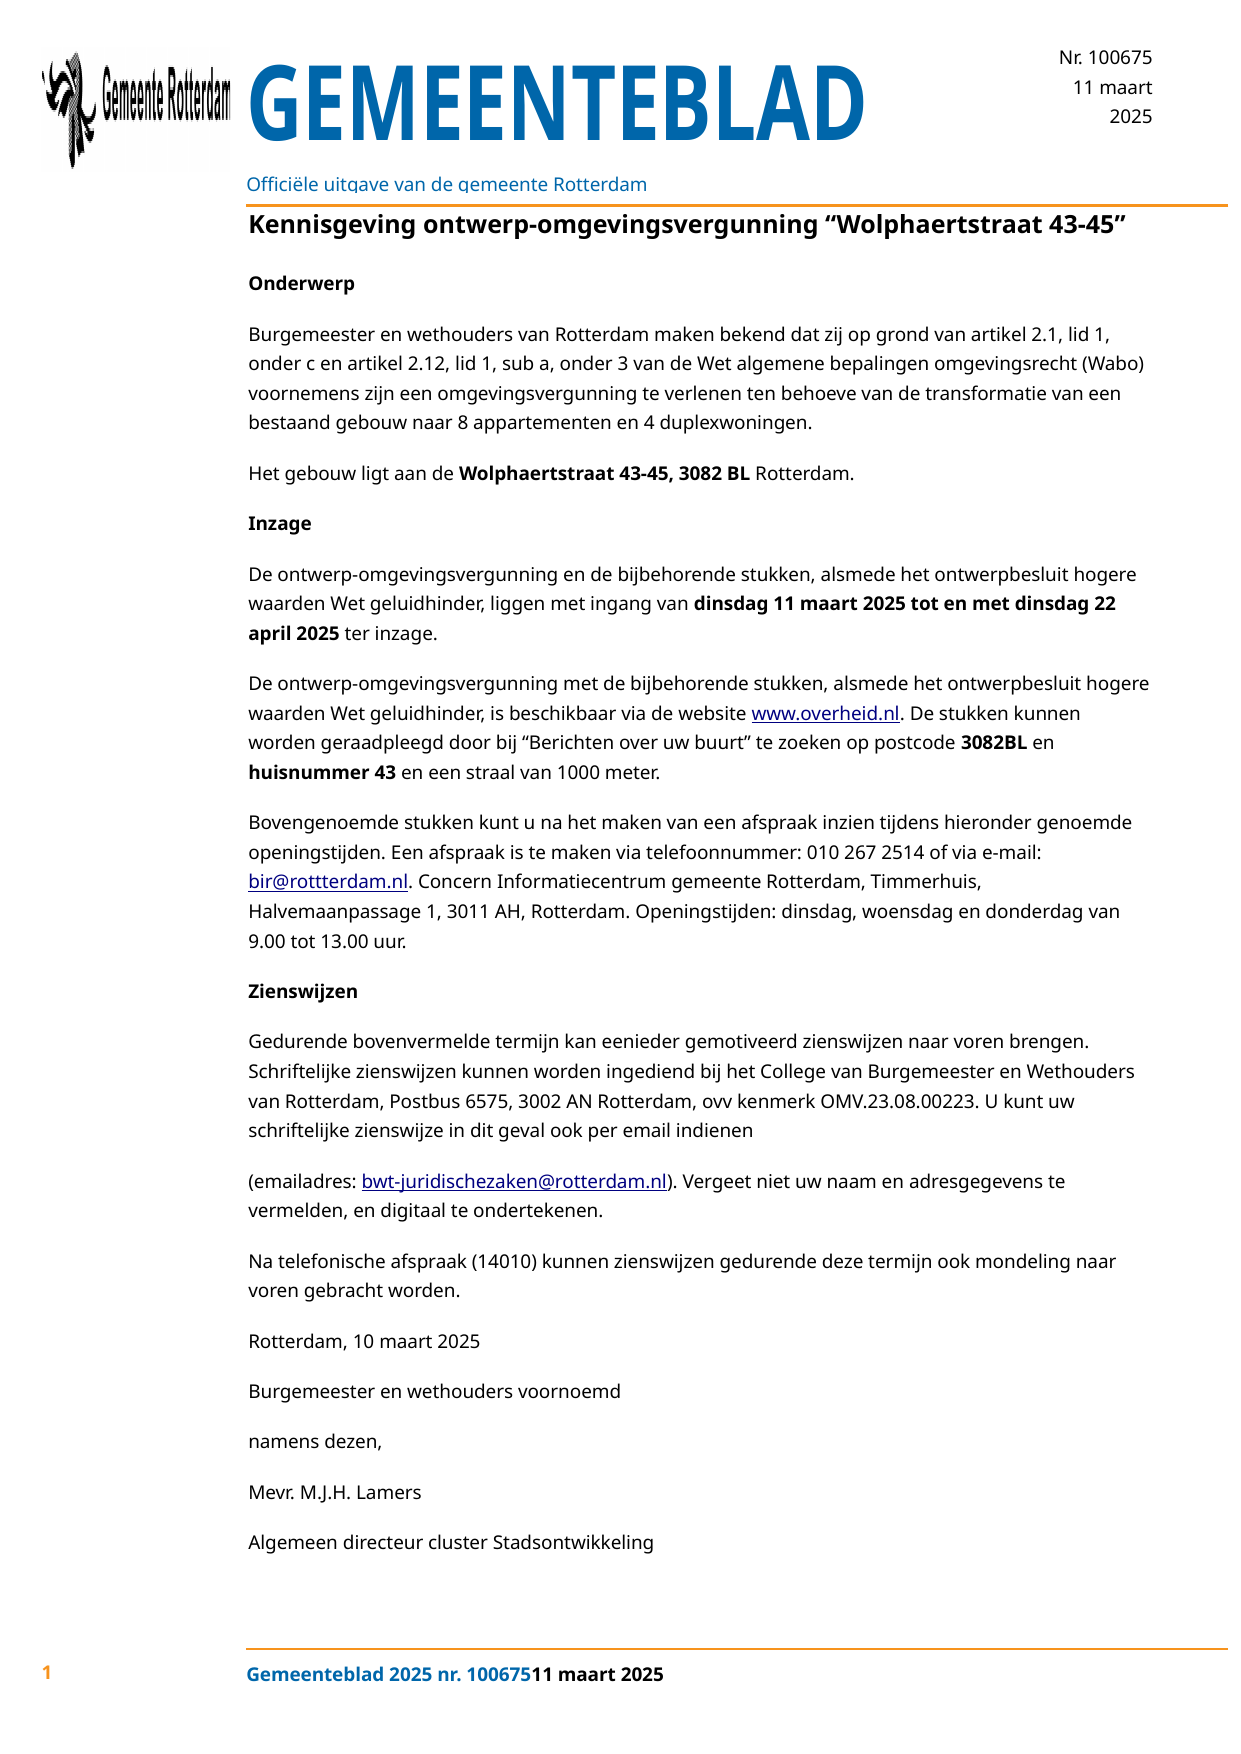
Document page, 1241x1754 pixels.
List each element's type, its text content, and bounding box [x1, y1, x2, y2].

text Kennisgeving ontwerp-omgevingsvergunning “Wolphaertstraat 43-45” [248, 207, 1152, 241]
text Bovengenoemde stukken kunt u na het maken van een afspraak inzien tijdens hieronder genoemde openingstijden. Een afspraak is te maken via telefoonnummer: 010 267 2514 of via e-mail: bir@rottterdam.nl. Concern Informatiecentrum gemeente Rotterdam, Timmerhuis, Halvemaanpassage 1, 3011 AH, Rotterdam. Openingstijden: dinsdag, woensdag en donderdag van 9.00 tot 13.00 uur. [248, 809, 1152, 953]
text De ontwerp-omgevingsvergunning met de bijbehorende stukken, alsmede het ontwerpbesluit hogere waarden Wet geluidhinder, is beschikbaar via de website www.overheid.nl. De stukken kunnen worden geraadpleegd door bij “Berichten over uw buurt” te zoeken op postcode 3082BL en huisnummer 43 en een straal van 1000 meter. [248, 670, 1152, 785]
text Rotterdam, 10 maart 2025 [248, 1328, 1152, 1353]
text namens dezen, [248, 1429, 1152, 1454]
text (emailadres: bwt-juridischezaken@rotterdam.nl). Vergeet niet uw naam en adresgegevens te vermelden, en digitaal te ondertekenen. [248, 1168, 1152, 1223]
text De ontwerp-omgevingsvergunning en de bijbehorende stukken, alsmede het ontwerpbesluit hogere waarden Wet geluidhinder, liggen met ingang van dinsdag 11 maart 2025 tot en met dinsdag 22 april 2025 ter inzage. [248, 561, 1152, 646]
text Gedurende bovenvermelde termijn kan eenieder gemotiveerd zienswijzen naar voren brengen. Schriftelijke zienswijzen kunnen worden ingediend bij het College van Burgemeester en Wethouders van Rotterdam, Postbus 6575, 3002 AN Rotterdam, ovv kenmerk OMV.23.08.00223. U kunt uw schriftelijke zienswijze in dit geval ook per email indienen [248, 1029, 1152, 1143]
text Algemeen directeur cluster Stadsontwikkeling [248, 1529, 1152, 1555]
text Onderwerp [248, 270, 1152, 296]
text Mevr. M.J.H. Lamers [248, 1479, 1152, 1505]
text Het gebouw ligt aan de Wolphaertstraat 43-45, 3082 BL Rotterdam. [248, 460, 1152, 486]
text Inzage [248, 510, 1152, 536]
text Burgemeester en wethouders van Rotterdam maken bekend dat zij op grond van artikel 2.1, lid 1, onder c en artikel 2.12, lid 1, sub a, onder 3 van de Wet algemene bepalingen omgevingsrecht (Wabo) voornemens zijn een omgevingsvergunning te verlenen ten behoeve van de transformatie van een bestaand gebouw naar 8 appartementen en 4 duplexwoningen. [248, 321, 1152, 435]
picture [41, 47, 231, 172]
text Na telefonische afspraak (14010) kunnen zienswijzen gedurende deze termijn ook mondeling naar voren gebracht worden. [248, 1248, 1152, 1303]
text Zienswijzen [248, 978, 1152, 1004]
text Burgemeester en wethouders voornoemd [248, 1378, 1152, 1404]
